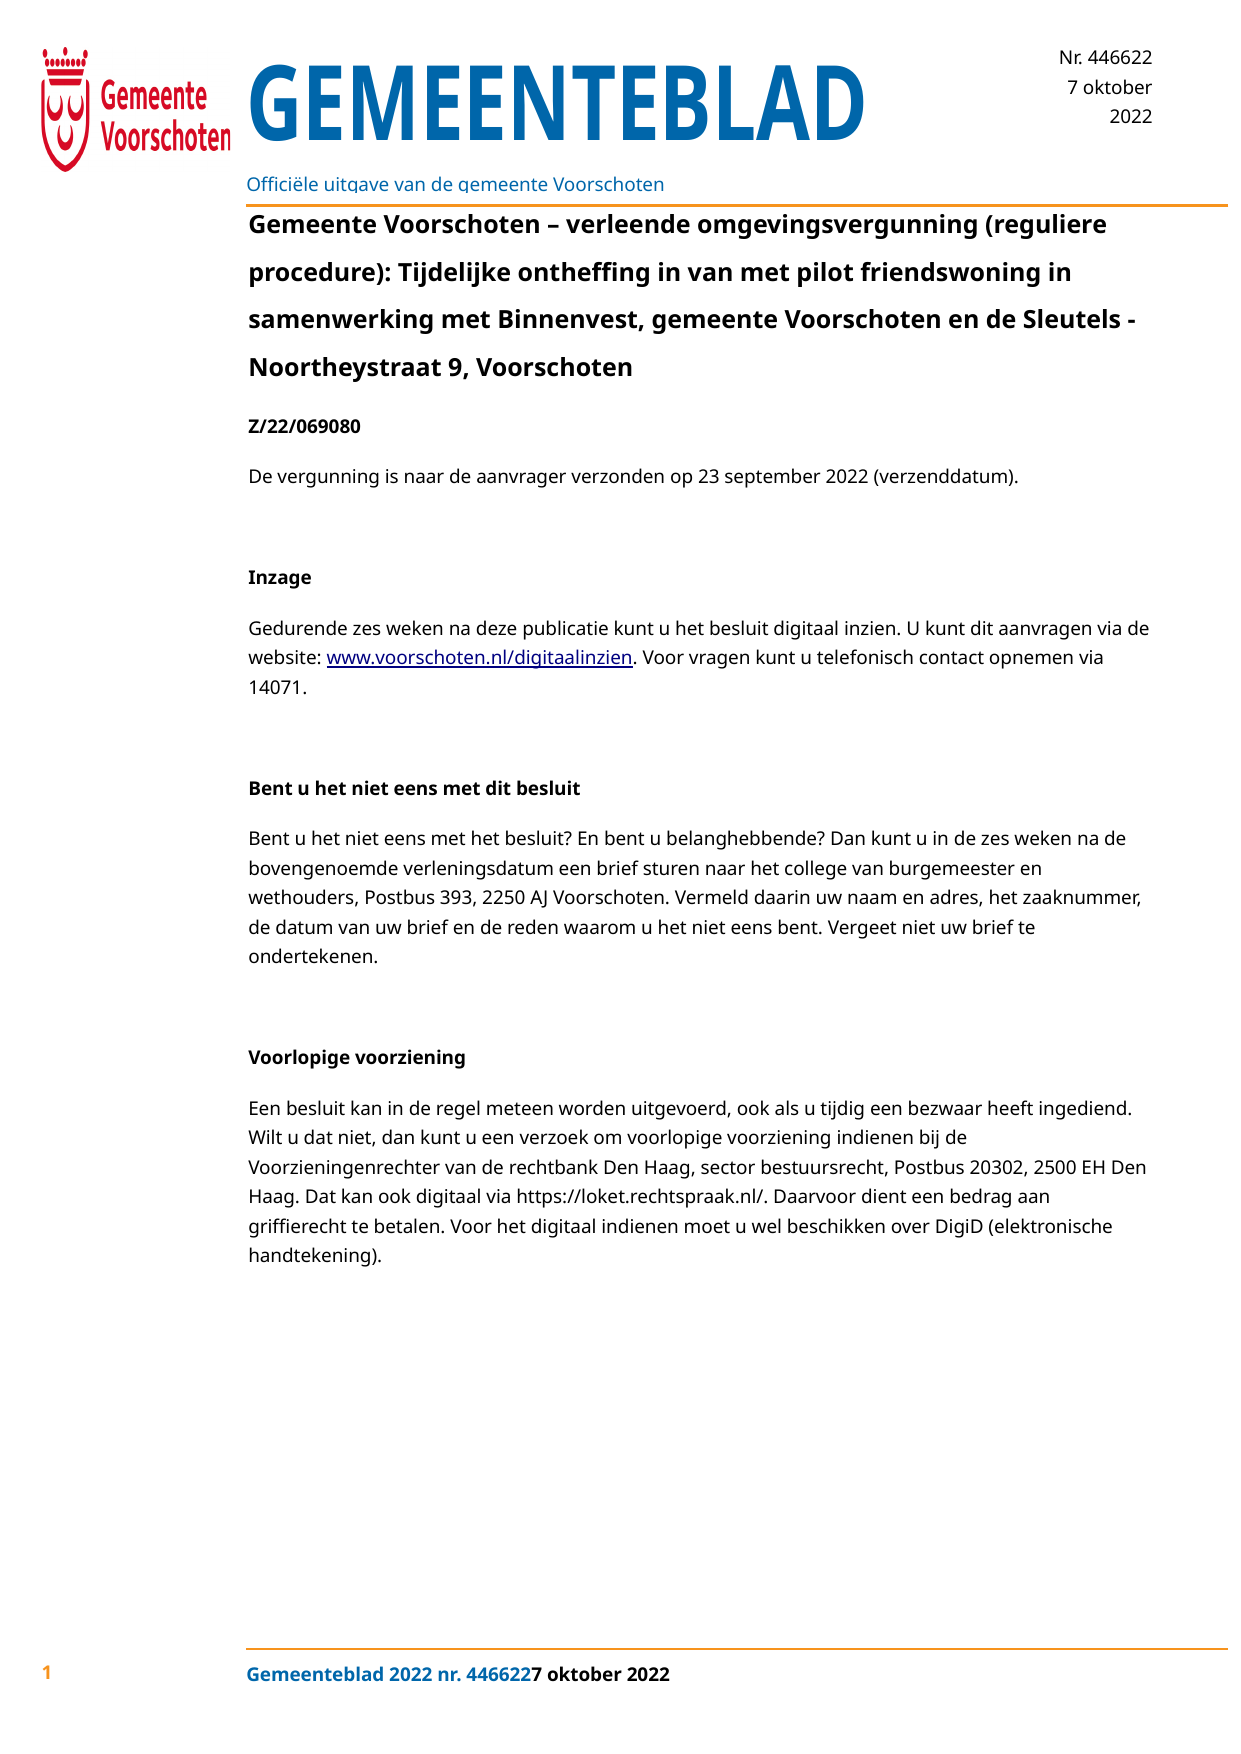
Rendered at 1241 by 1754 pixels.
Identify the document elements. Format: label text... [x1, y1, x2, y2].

text Z/22/069080 [248, 413, 1152, 439]
picture [41, 47, 231, 172]
text Gedurende zes weken na deze publicatie kunt u het besluit digitaal inzien. U kunt dit aanvragen via de website: www.voorschoten.nl/digitaalinzien. Voor vragen kunt u telefonisch contact opnemen via 14071. [248, 615, 1152, 700]
text De vergunning is naar de aanvrager verzonden op 23 september 2022 (verzenddatum). [248, 463, 1152, 489]
text Bent u het niet eens met dit besluit [248, 775, 1152, 801]
text Voorlopige voorziening [248, 1044, 1152, 1070]
text Bent u het niet eens met het besluit? En bent u belanghebbende? Dan kunt u in de zes weken na de bovengenoemde verleningsdatum een brief sturen naar het college van burgemeester en wethouders, Postbus 393, 2250 AJ Voorschoten. Vermeld daarin uw naam en adres, het zaaknummer, de datum van uw brief en de reden waarom u het niet eens bent. Vergeet niet uw brief te ondertekenen. [248, 825, 1152, 969]
text Inzage [248, 564, 1152, 590]
text Een besluit kan in de regel meteen worden uitgevoerd, ook als u tijdig een bezwaar heeft ingediend. Wilt u dat niet, dan kunt u een verzoek om voorlopige voorziening indienen bij de Voorzieningenrechter van de rechtbank Den Haag, sector bestuursrecht, Postbus 20302, 2500 EH Den Haag. Dat kan ook digitaal via https://loket.rechtspraak.nl/. Daarvoor dient een bedrag aan griffierecht te betalen. Voor het digitaal indienen moet u wel beschikken over DigiD (elektronische handtekening). [248, 1095, 1152, 1268]
text Gemeente Voorschoten – verleende omgevingsvergunning (reguliere procedure): Tijdelijke ontheffing in van met pilot friendswoning in samenwerking met Binnenvest, gemeente Voorschoten en de Sleutels - Noortheystraat 9, Voorschoten [248, 207, 1152, 384]
